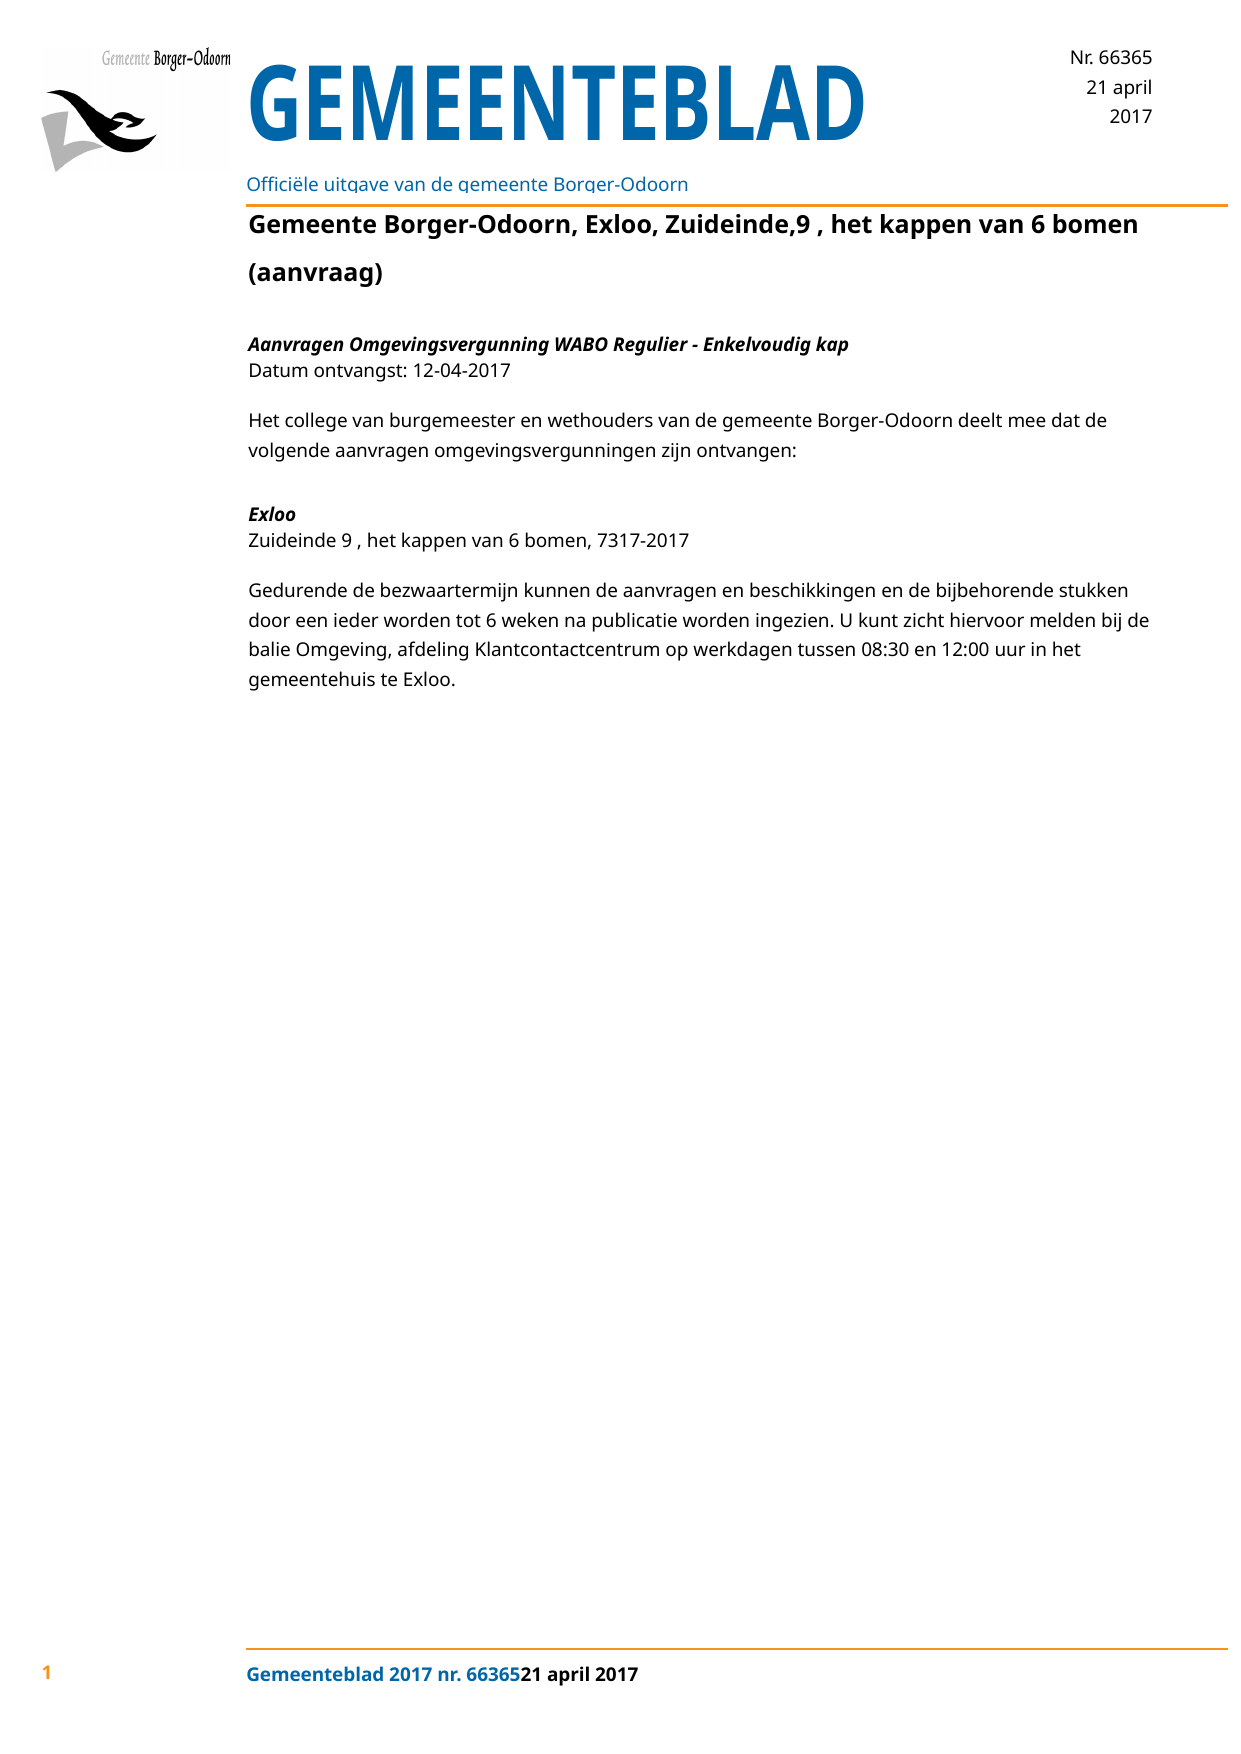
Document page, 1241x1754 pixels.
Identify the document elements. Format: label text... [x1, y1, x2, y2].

text Datum ontvangst: 12-04-2017 [248, 357, 1152, 383]
text Aanvragen Omgevingsvergunning WABO Regulier - Enkelvoudig kap [248, 331, 1152, 357]
text Gemeente Borger-Odoorn, Exloo, Zuideinde,9 , het kappen van 6 bomen (aanvraag) [248, 207, 1152, 288]
text Zuideinde 9 , het kappen van 6 bomen, 7317-2017 [248, 527, 1152, 553]
picture [41, 47, 231, 172]
text Gedurende de bezwaartermijn kunnen de aanvragen en beschikkingen en de bijbehorende stukken door een ieder worden tot 6 weken na publicatie worden ingezien. U kunt zicht hiervoor melden bij de balie Omgeving, afdeling Klantcontactcentrum op werkdagen tussen 08:30 en 12:00 uur in het gemeentehuis te Exloo. [248, 577, 1152, 692]
text Exloo [248, 501, 1152, 527]
text Het college van burgemeester en wethouders van de gemeente Borger-Odoorn deelt mee dat de volgende aanvragen omgevingsvergunningen zijn ontvangen: [248, 408, 1152, 463]
